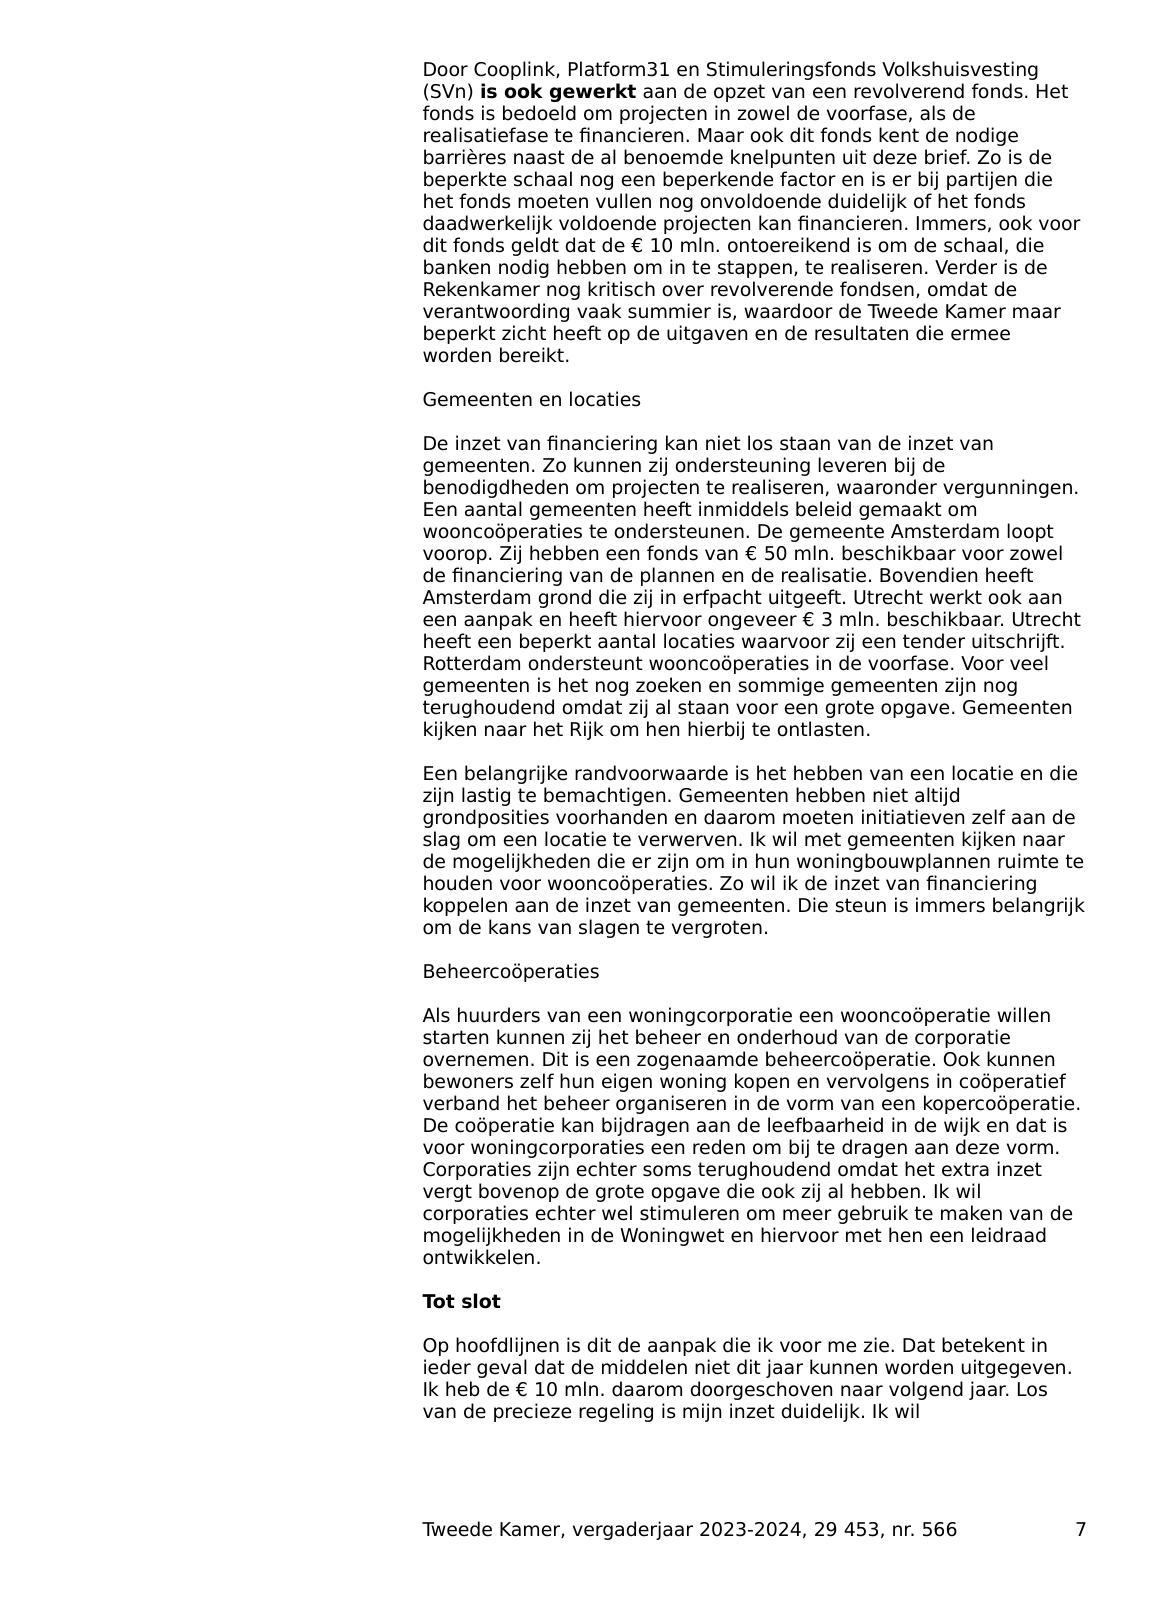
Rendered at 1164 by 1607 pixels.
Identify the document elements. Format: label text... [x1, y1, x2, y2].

subtitle Tot slot [422, 1291, 1087, 1313]
text Als huurders van een woningcorporatie een wooncoöperatie willen starten kunnen zij het beheer en onderhoud van de corporatie overnemen. Dit is een zogenaamde beheercoöperatie. Ook kunnen bewoners zelf hun eigen woning kopen en vervolgens in coöperatief verband het beheer organiseren in de vorm van een kopercoöperatie. De coöperatie kan bijdragen aan de leefbaarheid in de wijk en dat is voor woningcorporaties een reden om bij te dragen aan deze vorm. Corporaties zijn echter soms terughoudend omdat het extra inzet vergt bovenop de grote opgave die ook zij al hebben. Ik wil corporaties echter wel stimuleren om meer gebruik te maken van de mogelijkheden in de Woningwet en hiervoor met hen een leidraad ontwikkelen. [422, 1005, 1087, 1269]
text Door Cooplink, Platform31 en Stimuleringsfonds Volkshuisvesting (SVn) is ook gewerkt aan de opzet van een revolverend fonds. Het fonds is bedoeld om projecten in zowel de voorfase, als de realisatiefase te financieren. Maar ook dit fonds kent de nodige barrières naast de al benoemde knelpunten uit deze brief. Zo is de beperkte schaal nog een beperkende factor en is er bij partijen die het fonds moeten vullen nog onvoldoende duidelijk of het fonds daadwerkelijk voldoende projecten kan financieren. Immers, ook voor dit fonds geldt dat de € 10 mln. ontoereikend is om de schaal, die banken nodig hebben om in te stappen, te realiseren. Verder is de Rekenkamer nog kritisch over revolverende fondsen, omdat de verantwoording vaak summier is, waardoor de Tweede Kamer maar beperkt zicht heeft op de uitgaven en de resultaten die ermee worden bereikt. [422, 59, 1087, 367]
subtitle Gemeenten en locaties [422, 389, 1087, 411]
text Op hoofdlijnen is dit de aanpak die ik voor me zie. Dat betekent in ieder geval dat de middelen niet dit jaar kunnen worden uitgegeven. Ik heb de € 10 mln. daarom doorgeschoven naar volgend jaar. Los van de precieze regeling is mijn inzet duidelijk. Ik wil [422, 1335, 1087, 1423]
text De inzet van financiering kan niet los staan van de inzet van gemeenten. Zo kunnen zij ondersteuning leveren bij de benodigdheden om projecten te realiseren, waaronder vergunningen. Een aantal gemeenten heeft inmiddels beleid gemaakt om wooncoöperaties te ondersteunen. De gemeente Amsterdam loopt voorop. Zij hebben een fonds van € 50 mln. beschikbaar voor zowel de financiering van de plannen en de realisatie. Bovendien heeft Amsterdam grond die zij in erfpacht uitgeeft. Utrecht werkt ook aan een aanpak en heeft hiervoor ongeveer € 3 mln. beschikbaar. Utrecht heeft een beperkt aantal locaties waarvoor zij een tender uitschrijft. Rotterdam ondersteunt wooncoöperaties in de voorfase. Voor veel gemeenten is het nog zoeken en sommige gemeenten zijn nog terughoudend omdat zij al staan voor een grote opgave. Gemeenten kijken naar het Rijk om hen hierbij te ontlasten. [422, 433, 1087, 741]
subtitle Beheercoöperaties [422, 961, 1087, 983]
text Een belangrijke randvoorwaarde is het hebben van een locatie en die zijn lastig te bemachtigen. Gemeenten hebben niet altijd grondposities voorhanden en daarom moeten initiatieven zelf aan de slag om een locatie te verwerven. Ik wil met gemeenten kijken naar de mogelijkheden die er zijn om in hun woningbouwplannen ruimte te houden voor wooncoöperaties. Zo wil ik de inzet van financiering koppelen aan de inzet van gemeenten. Die steun is immers belangrijk om de kans van slagen te vergroten. [422, 763, 1087, 939]
